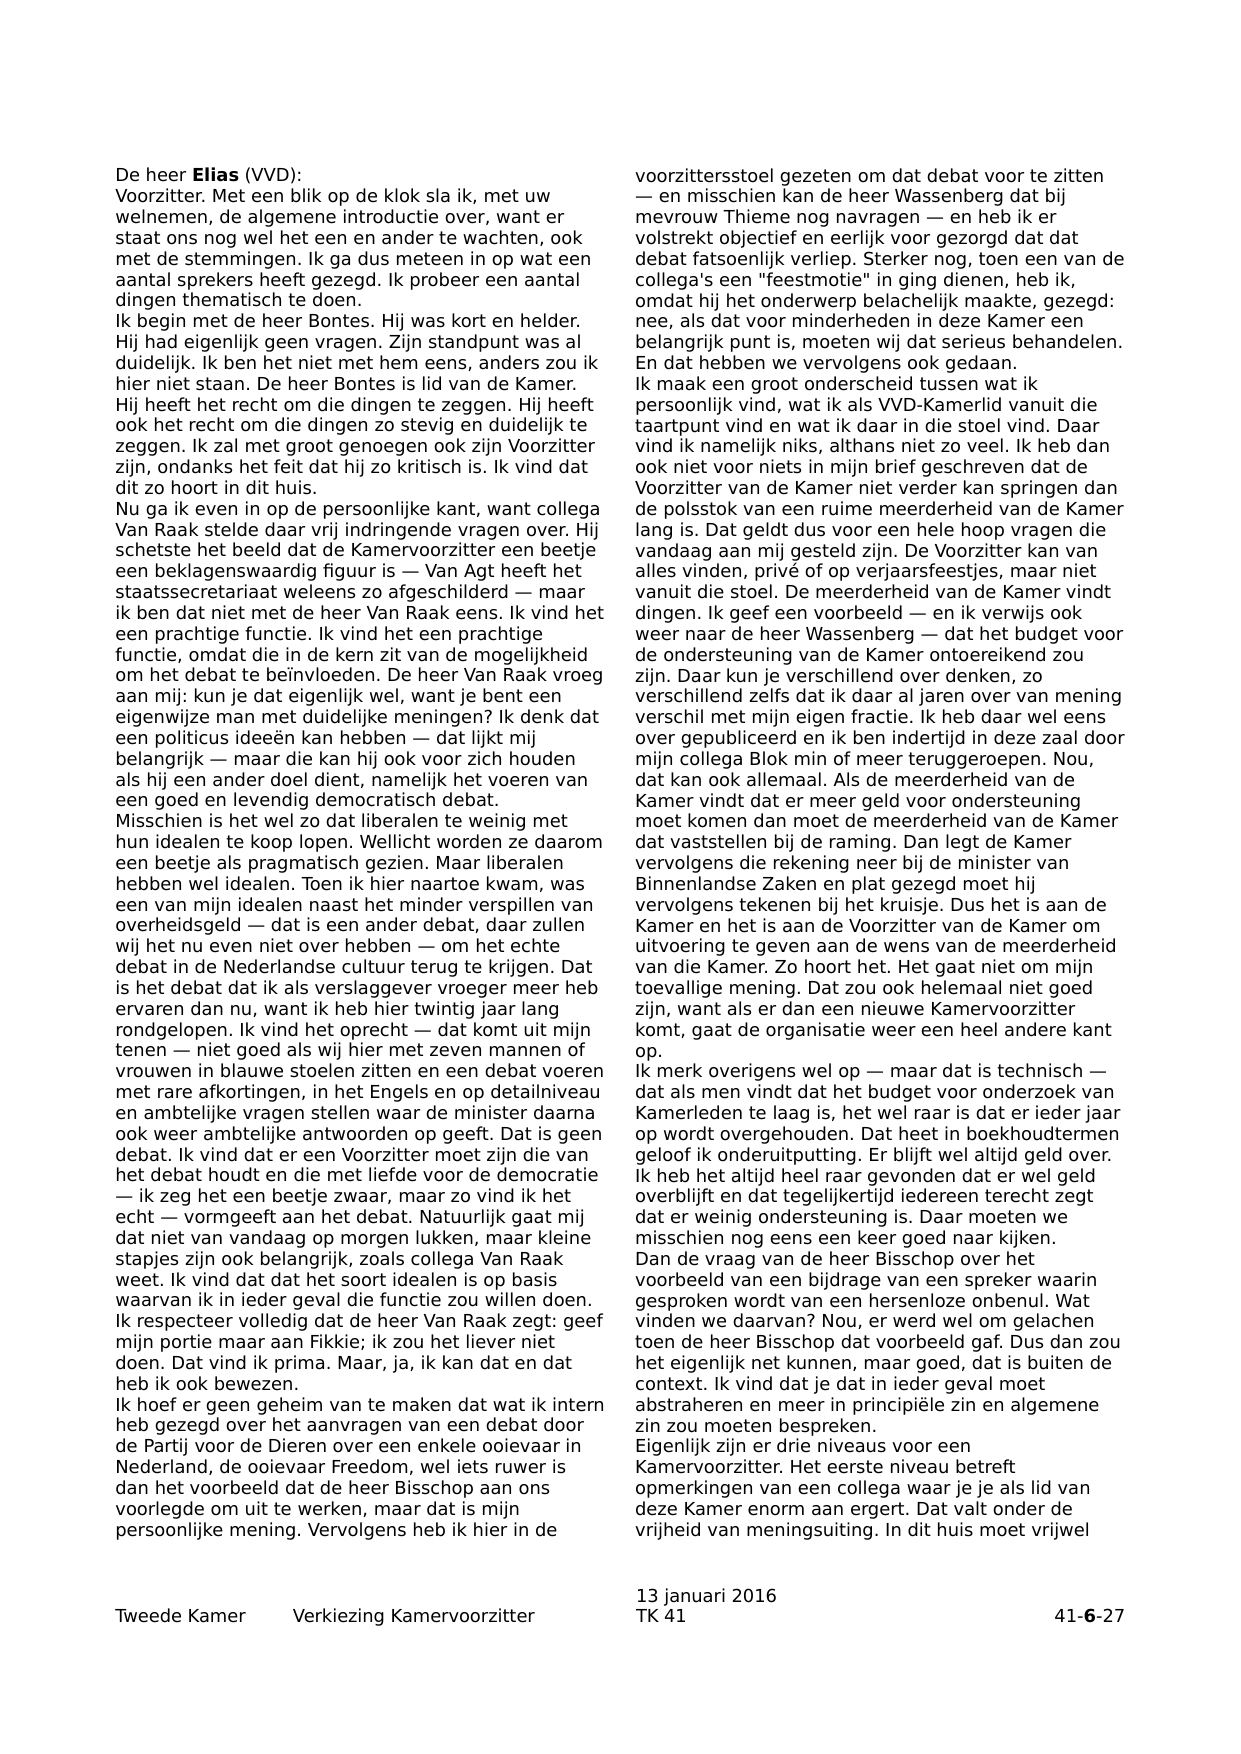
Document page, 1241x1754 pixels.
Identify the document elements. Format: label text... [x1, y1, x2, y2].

text Misschien is het wel zo dat liberalen te weinig met hun idealen te koop lopen. Wellicht worden ze daarom een beetje als pragmatisch gezien. Maar liberalen hebben wel idealen. Toen ik hier naartoe kwam, was een van mijn idealen naast het minder verspillen van overheidsgeld — dat is een ander debat, daar zullen wij het nu even niet over hebben — om het echte debat in de Nederlandse cultuur terug te krijgen. Dat is het debat dat ik als verslaggever vroeger meer heb ervaren dan nu, want ik heb hier twintig jaar lang rondgelopen. Ik vind het oprecht — dat komt uit mijn tenen — niet goed als wij hier met zeven mannen of vrouwen in blauwe stoelen zitten en een debat voeren met rare afkortingen, in het Engels en op detailniveau en ambtelijke vragen stellen waar de minister daarna ook weer ambtelijke antwoorden op geeft. Dat is geen debat. Ik vind dat er een Voorzitter moet zijn die van het debat houdt en die met liefde voor de democratie — ik zeg het een beetje zwaar, maar zo vind ik het echt — vormgeeft aan het debat. Natuurlijk gaat mij dat niet van vandaag op morgen lukken, maar kleine stapjes zijn ook belangrijk, zoals collega Van Raak weet. Ik vind dat dat het soort idealen is op basis waarvan ik in ieder geval die functie zou willen doen. Ik respecteer volledig dat de heer Van Raak zegt: geef mijn portie maar aan Fikkie; ik zou het liever niet doen. Dat vind ik prima. Maar, ja, ik kan dat en dat heb ik ook bewezen. [115, 811, 605, 1394]
text Eigenlijk zijn er drie niveaus voor een Kamervoorzitter. Het eerste niveau betreft opmerkingen van een collega waar je je als lid van deze Kamer enorm aan ergert. Dat valt onder de vrijheid van meningsuiting. In dit huis moet vrijwel [635, 1436, 1125, 1540]
text De heer Elias (VVD): [115, 165, 605, 186]
text Ik hoef er geen geheim van te maken dat wat ik intern heb gezegd over het aanvragen van een debat door de Partij voor de Dieren over een enkele ooievaar in Nederland, de ooievaar Freedom, wel iets ruwer is dan het voorbeeld dat de heer Bisschop aan ons voorlegde om uit te werken, maar dat is mijn persoonlijke mening. Vervolgens heb ik hier in de [115, 1394, 605, 1540]
text Nu ga ik even in op de persoonlijke kant, want collega Van Raak stelde daar vrij indringende vragen over. Hij schetste het beeld dat de Kamervoorzitter een beetje een beklagenswaardig figuur is — Van Agt heeft het staatssecretariaat weleens zo afgeschilderd — maar ik ben dat niet met de heer Van Raak eens. Ik vind het een prachtige functie. Ik vind het een prachtige functie, omdat die in de kern zit van de mogelijkheid om het debat te beïnvloeden. De heer Van Raak vroeg aan mij: kun je dat eigenlijk wel, want je bent een eigenwijze man met duidelijke meningen? Ik denk dat een politicus ideeën kan hebben — dat lijkt mij belangrijk — maar die kan hij ook voor zich houden als hij een ander doel dient, namelijk het voeren van een goed en levendig democratisch debat. [115, 498, 605, 811]
text voorzittersstoel gezeten om dat debat voor te zitten — en misschien kan de heer Wassenberg dat bij mevrouw Thieme nog navragen — en heb ik er volstrekt objectief en eerlijk voor gezorgd dat dat debat fatsoenlijk verliep. Sterker nog, toen een van de collega's een "feestmotie" in ging dienen, heb ik, omdat hij het onderwerp belachelijk maakte, gezegd: nee, als dat voor minderheden in deze Kamer een belangrijk punt is, moeten wij dat serieus behandelen. En dat hebben we vervolgens ook gedaan. [635, 165, 1125, 374]
text Voorzitter. Met een blik op de klok sla ik, met uw welnemen, de algemene introductie over, want er staat ons nog wel het een en ander te wachten, ook met de stemmingen. Ik ga dus meteen in op wat een aantal sprekers heeft gezegd. Ik probeer een aantal dingen thematisch te doen. [115, 186, 605, 311]
text Dan de vraag van de heer Bisschop over het voorbeeld van een bijdrage van een spreker waarin gesproken wordt van een hersenloze onbenul. Wat vinden we daarvan? Nou, er werd wel om gelachen toen de heer Bisschop dat voorbeeld gaf. Dus dan zou het eigenlijk net kunnen, maar goed, dat is buiten de context. Ik vind dat je dat in ieder geval moet abstraheren en meer in principiële zin en algemene zin zou moeten bespreken. [635, 1249, 1125, 1436]
text Ik begin met de heer Bontes. Hij was kort en helder. Hij had eigenlijk geen vragen. Zijn standpunt was al duidelijk. Ik ben het niet met hem eens, anders zou ik hier niet staan. De heer Bontes is lid van de Kamer. Hij heeft het recht om die dingen te zeggen. Hij heeft ook het recht om die dingen zo stevig en duidelijk te zeggen. Ik zal met groot genoegen ook zijn Voorzitter zijn, ondanks het feit dat hij zo kritisch is. Ik vind dat dit zo hoort in dit huis. [115, 311, 605, 498]
text Ik merk overigens wel op — maar dat is technisch — dat als men vindt dat het budget voor onderzoek van Kamerleden te laag is, het wel raar is dat er ieder jaar op wordt overgehouden. Dat heet in boekhoudtermen geloof ik onderuitputting. Er blijft wel altijd geld over. Ik heb het altijd heel raar gevonden dat er wel geld overblijft en dat tegelijkertijd iedereen terecht zegt dat er weinig ondersteuning is. Daar moeten we misschien nog eens een keer goed naar kijken. [635, 1061, 1125, 1249]
text Ik maak een groot onderscheid tussen wat ik persoonlijk vind, wat ik als VVD-Kamerlid vanuit die taartpunt vind en wat ik daar in die stoel vind. Daar vind ik namelijk niks, althans niet zo veel. Ik heb dan ook niet voor niets in mijn brief geschreven dat de Voorzitter van de Kamer niet verder kan springen dan de polsstok van een ruime meerderheid van de Kamer lang is. Dat geldt dus voor een hele hoop vragen die vandaag aan mij gesteld zijn. De Voorzitter kan van alles vinden, privé of op verjaarsfeestjes, maar niet vanuit die stoel. De meerderheid van de Kamer vindt dingen. Ik geef een voorbeeld — en ik verwijs ook weer naar de heer Wassenberg — dat het budget voor de ondersteuning van de Kamer ontoereikend zou zijn. Daar kun je verschillend over denken, zo verschillend zelfs dat ik daar al jaren over van mening verschil met mijn eigen fractie. Ik heb daar wel eens over gepubliceerd en ik ben indertijd in deze zaal door mijn collega Blok min of meer teruggeroepen. Nou, dat kan ook allemaal. Als de meerderheid van de Kamer vindt dat er meer geld voor ondersteuning moet komen dan moet de meerderheid van de Kamer dat vaststellen bij de raming. Dan legt de Kamer vervolgens die rekening neer bij de minister van Binnenlandse Zaken en plat gezegd moet hij vervolgens tekenen bij het kruisje. Dus het is aan de Kamer en het is aan de Voorzitter van de Kamer om uitvoering te geven aan de wens van de meerderheid van die Kamer. Zo hoort het. Het gaat niet om mijn toevallige mening. Dat zou ook helemaal niet goed zijn, want als er dan een nieuwe Kamervoorzitter komt, gaat de organisatie weer een heel andere kant op. [635, 374, 1125, 1061]
